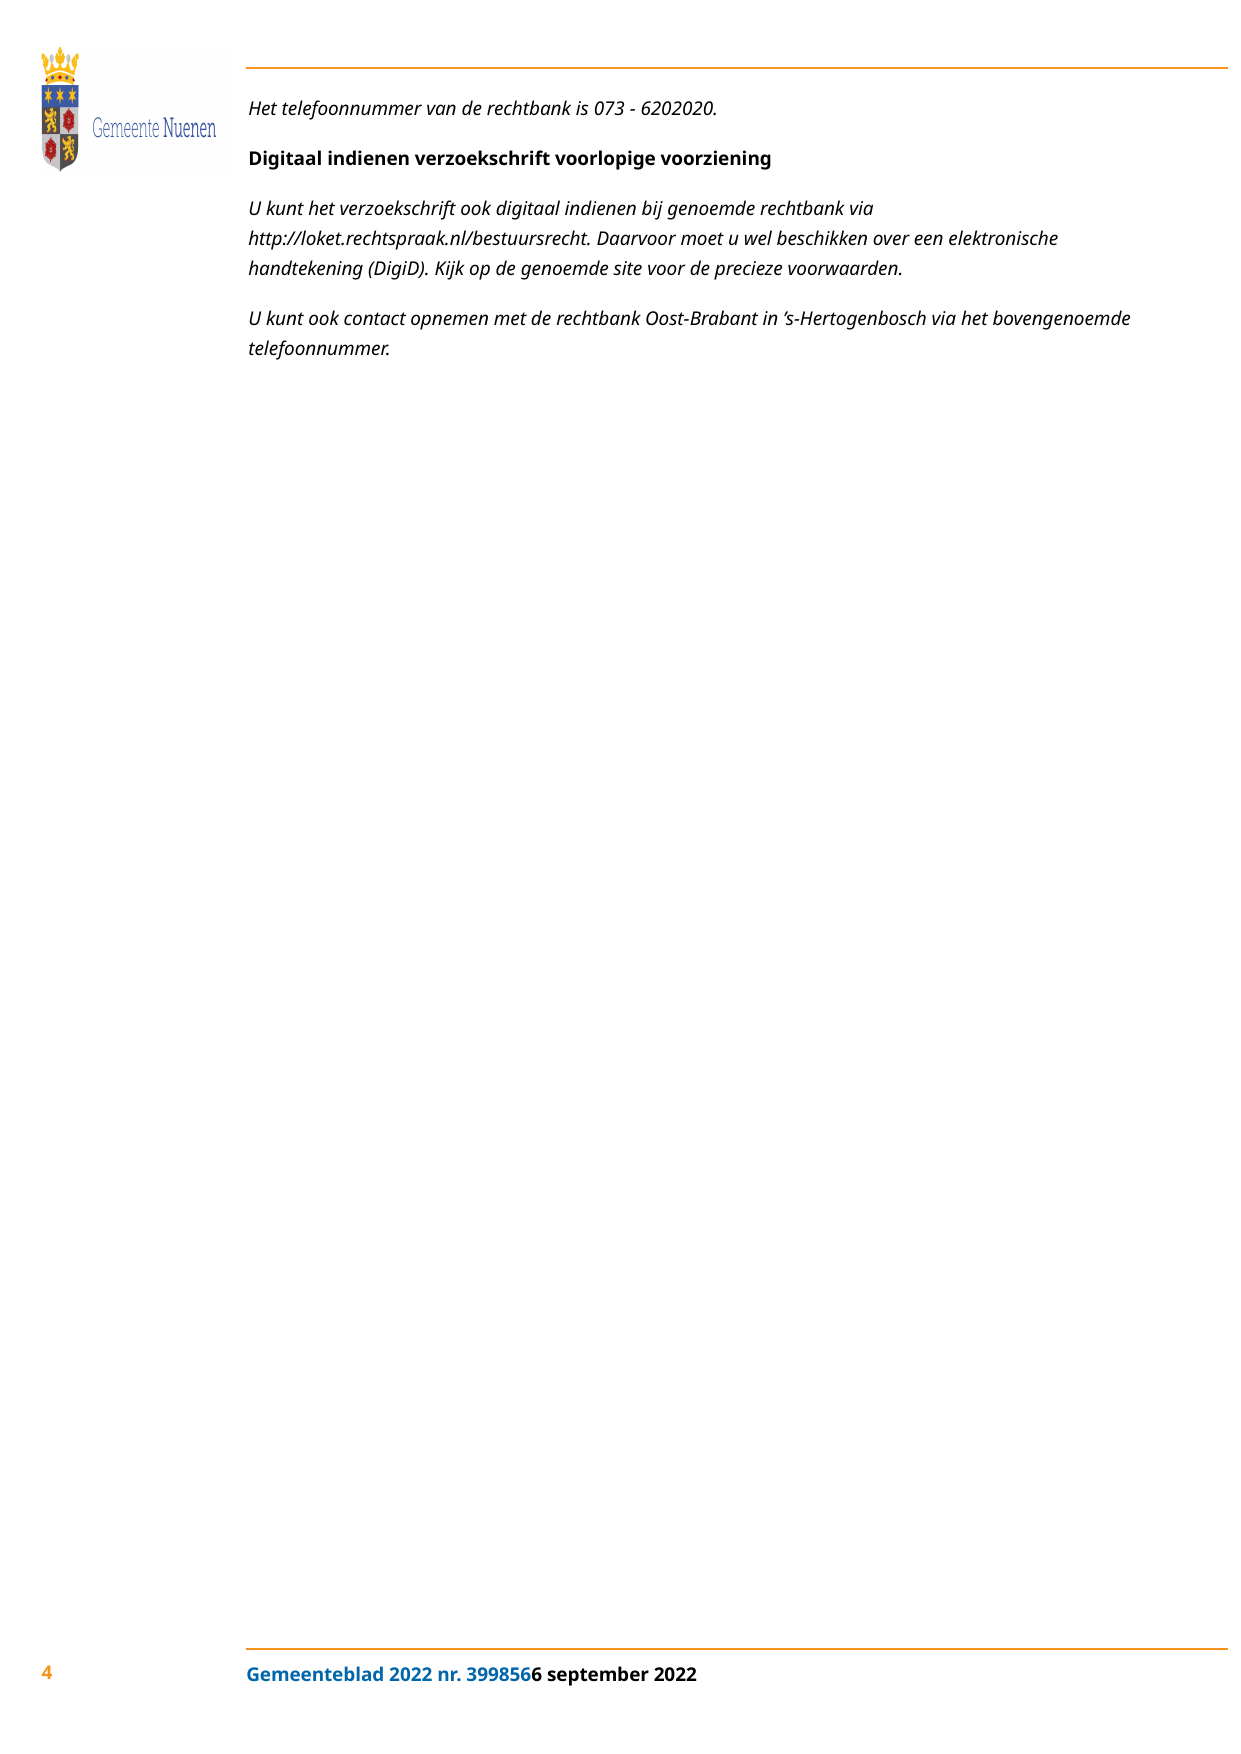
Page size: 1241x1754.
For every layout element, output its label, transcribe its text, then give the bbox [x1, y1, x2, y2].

text U kunt het verzoekschrift ook digitaal indienen bij genoemde rechtbank via http://loket.rechtspraak.nl/bestuursrecht. Daarvoor moet u wel beschikken over een elektronische handtekening (DigiD). Kijk op de genoemde site voor de precieze voorwaarden. [248, 196, 1152, 281]
picture [41, 47, 231, 172]
text Digitaal indienen verzoekschrift voorlopige voorziening [248, 145, 1152, 171]
text U kunt ook contact opnemen met de rechtbank Oost-Brabant in ’s-Hertogenbosch via het bovengenoemde telefoonnummer. [248, 305, 1152, 361]
text Het telefoonnummer van de rechtbank is 073 - 6202020. [248, 95, 1152, 121]
